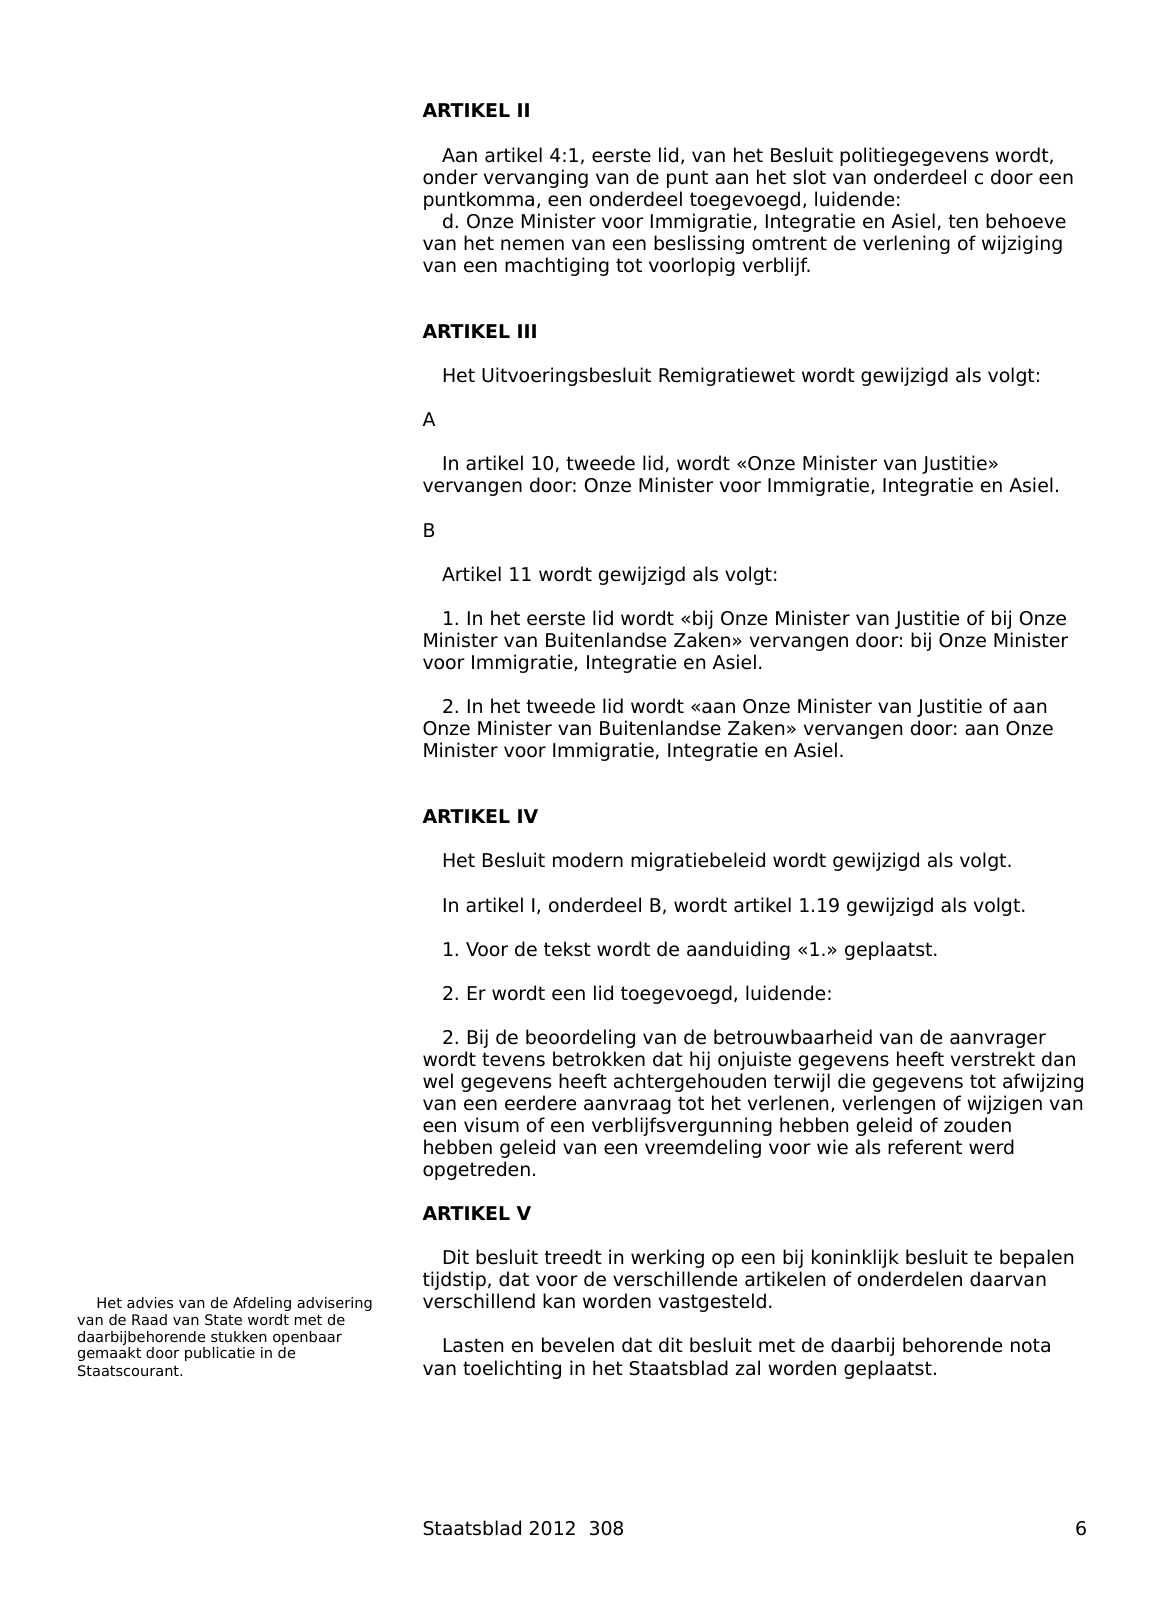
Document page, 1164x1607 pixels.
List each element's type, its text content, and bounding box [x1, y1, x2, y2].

text Dit besluit treedt in werking op een bij koninklijk besluit te bepalen tijdstip, dat voor de verschillende artikelen of onderdelen daarvan verschillend kan worden vastgesteld. [422, 1247, 1087, 1313]
text In artikel I, onderdeel B, wordt artikel 1.19 gewijzigd als volgt. [422, 894, 1087, 917]
text Aan artikel 4:1, eerste lid, van het Besluit politiegegevens wordt, onder vervanging van de punt aan het slot van onderdeel c door een puntkomma, een onderdeel toegevoegd, luidende: [422, 144, 1087, 211]
text Het Uitvoeringsbesluit Remigratiewet wordt gewijzigd als volgt: [422, 365, 1087, 387]
subtitle ARTIKEL V [422, 1203, 1087, 1225]
subtitle ARTIKEL II [422, 100, 1087, 122]
subtitle ARTIKEL III [422, 321, 1087, 343]
text A [422, 409, 1087, 431]
text Het Besluit modern migratiebeleid wordt gewijzigd als volgt. [422, 850, 1087, 872]
text Het advies van de Afdeling advisering van de Raad van State wordt met de daarbijbehorende stukken openbaar gemaakt door publicatie in de Staatscourant. [77, 1294, 396, 1379]
text 1. In het eerste lid wordt «bij Onze Minister van Justitie of bij Onze Minister van Buitenlandse Zaken» vervangen door: bij Onze Minister voor Immigratie, Integratie en Asiel. [422, 608, 1087, 674]
text Artikel 11 wordt gewijzigd als volgt: [422, 564, 1087, 586]
text In artikel 10, tweede lid, wordt «Onze Minister van Justitie» vervangen door: Onze Minister voor Immigratie, Integratie en Asiel. [422, 453, 1087, 497]
text 2. In het tweede lid wordt «aan Onze Minister van Justitie of aan Onze Minister van Buitenlandse Zaken» vervangen door: aan Onze Minister voor Immigratie, Integratie en Asiel. [422, 696, 1087, 762]
subtitle ARTIKEL IV [422, 806, 1087, 828]
text 2. Er wordt een lid toegevoegd, luidende: [422, 983, 1087, 1005]
text 2. Bij de beoordeling van de betrouwbaarheid van de aanvrager wordt tevens betrokken dat hij onjuiste gegevens heeft verstrekt dan wel gegevens heeft achtergehouden terwijl die gegevens tot afwijzing van een eerdere aanvraag tot het verlenen, verlengen of wijzigen van een visum of een verblijfsvergunning hebben geleid of zouden hebben geleid van een vreemdeling voor wie als referent werd opgetreden. [422, 1027, 1087, 1181]
text 1. Voor de tekst wordt de aanduiding «1.» geplaatst. [422, 939, 1087, 961]
text B [422, 519, 1087, 541]
text d. Onze Minister voor Immigratie, Integratie en Asiel, ten behoeve van het nemen van een beslissing omtrent de verlening of wijziging van een machtiging tot voorlopig verblijf. [422, 211, 1087, 276]
text Lasten en bevelen dat dit besluit met de daarbij behorende nota van toelichting in het Staatsblad zal worden geplaatst. [422, 1335, 1087, 1379]
